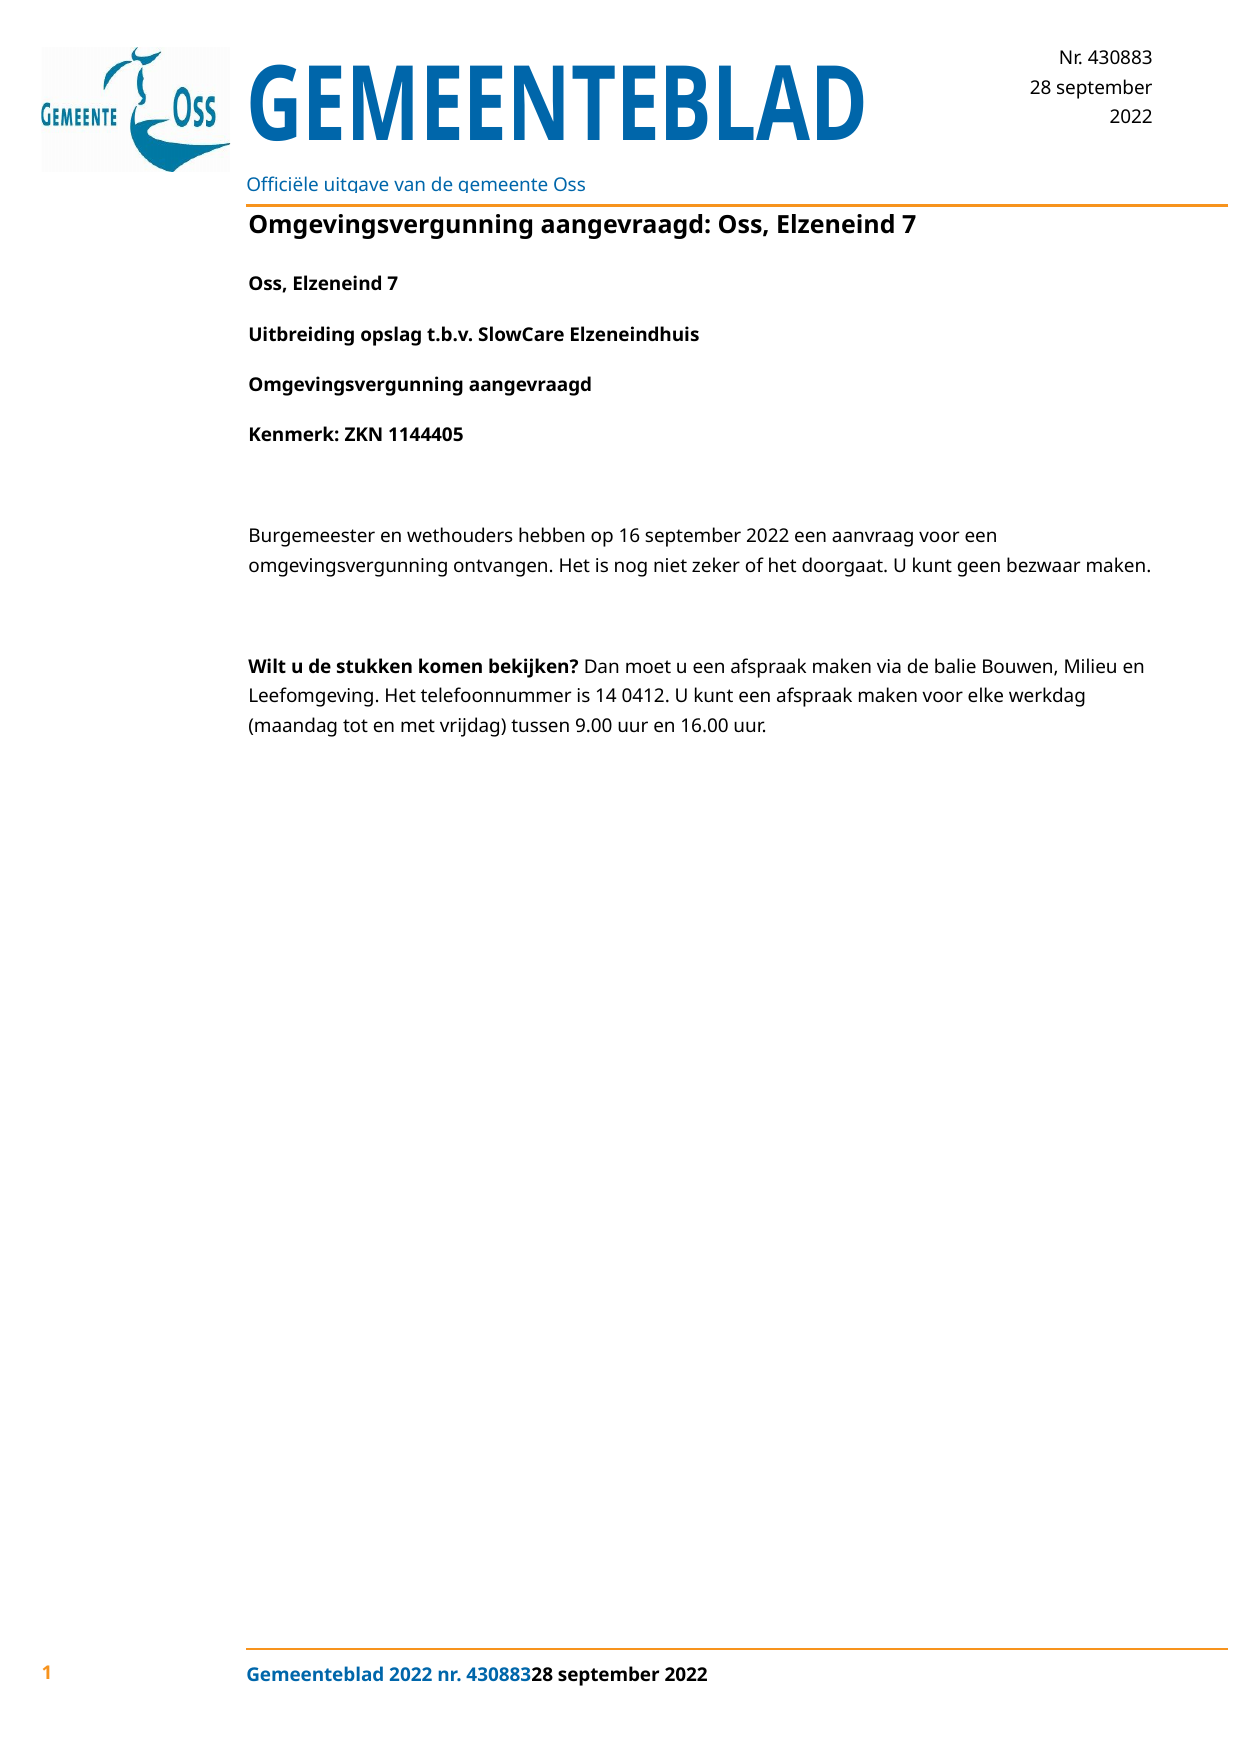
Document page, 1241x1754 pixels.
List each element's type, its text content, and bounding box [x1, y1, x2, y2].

text Burgemeester en wethouders hebben op 16 september 2022 een aanvraag voor een omgevingsvergunning ontvangen. Het is nog niet zeker of het doorgaat. U kunt geen bezwaar maken. [248, 522, 1152, 578]
text Omgevingsvergunning aangevraagd: Oss, Elzeneind 7 [248, 207, 1152, 241]
text Wilt u de stukken komen bekijken? Dan moet u een afspraak maken via de balie Bouwen, Milieu en Leefomgeving. Het telefoonnummer is 14 0412. U kunt een afspraak maken voor elke werkdag (maandag tot en met vrijdag) tussen 9.00 uur en 16.00 uur. [248, 653, 1152, 738]
text Oss, Elzeneind 7 [248, 270, 1152, 296]
picture [41, 47, 231, 172]
text Uitbreiding opslag t.b.v. SlowCare Elzeneindhuis [248, 321, 1152, 346]
text Omgevingsvergunning aangevraagd [248, 371, 1152, 397]
text Kenmerk: ZKN 1144405 [248, 422, 1152, 447]
